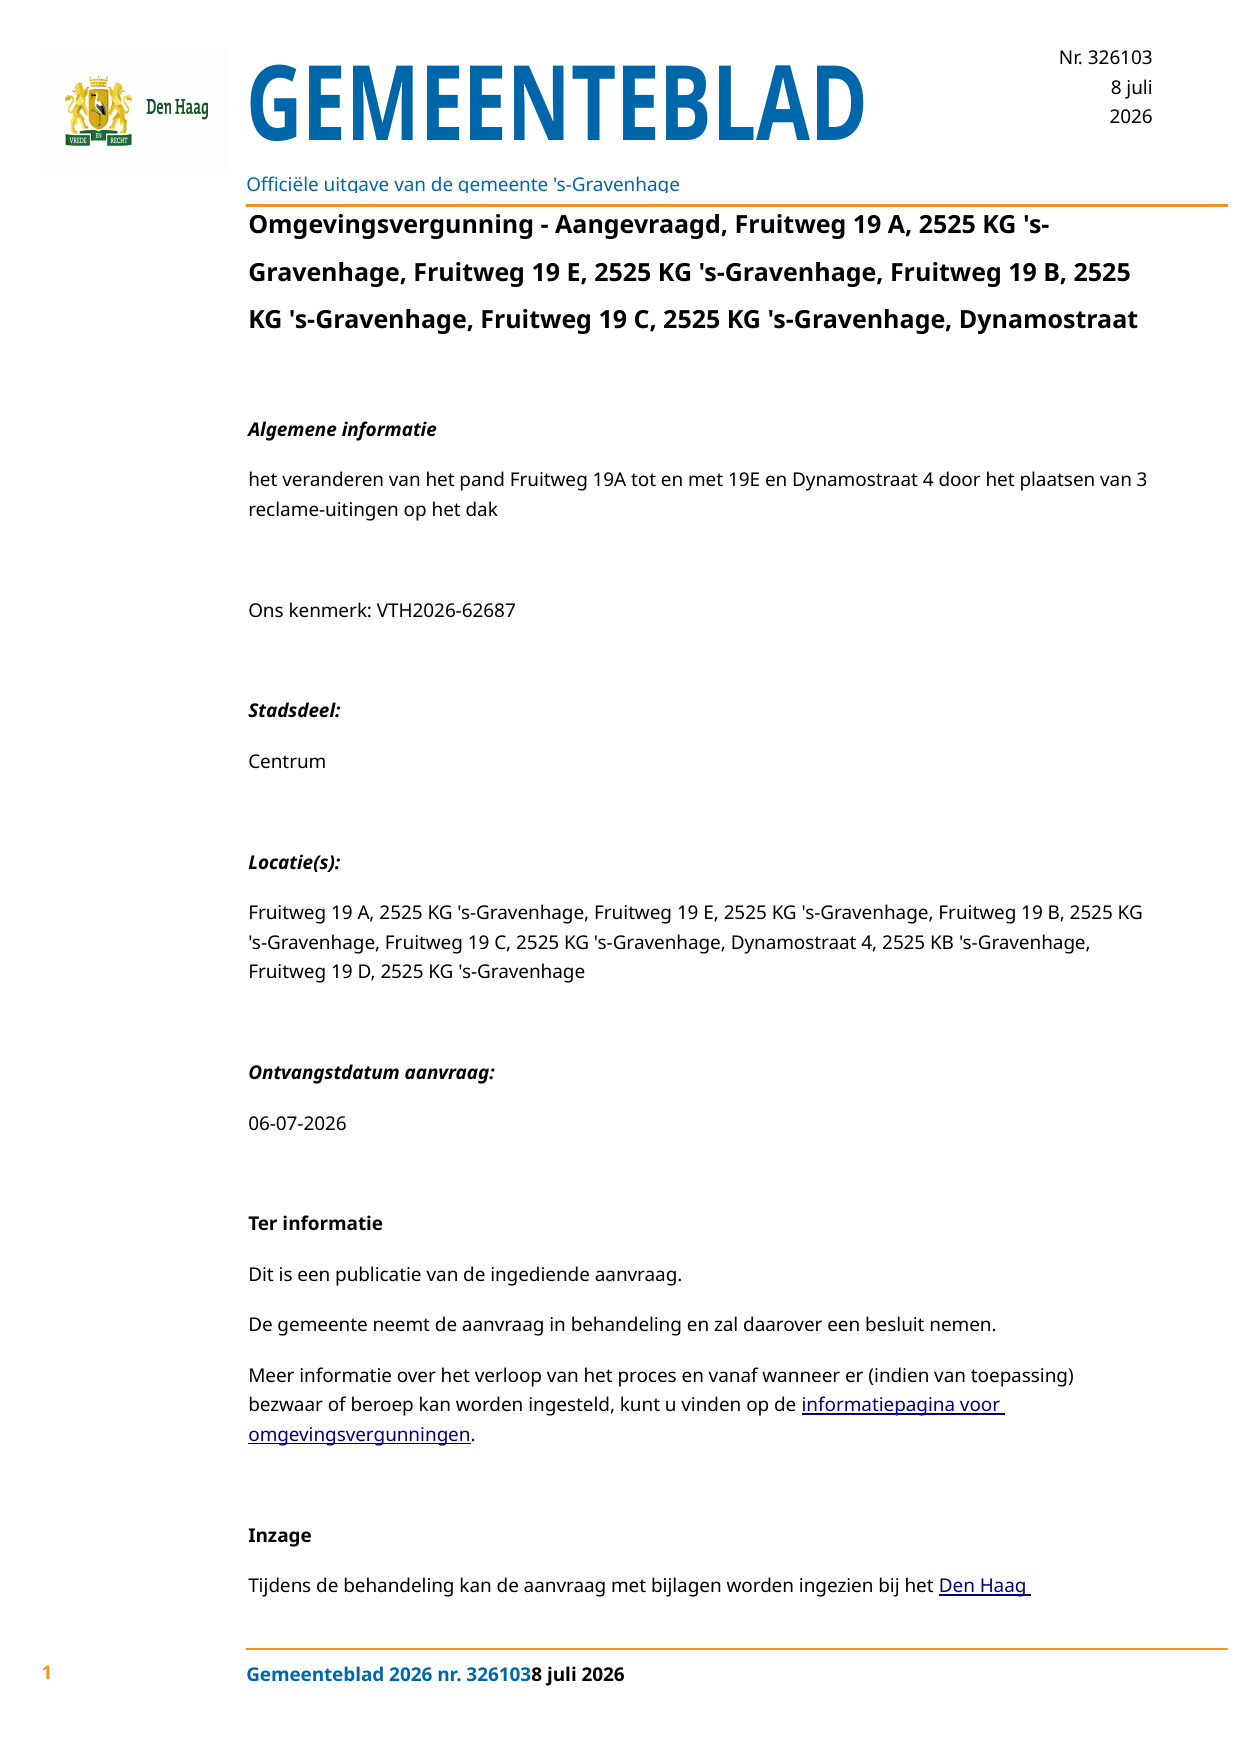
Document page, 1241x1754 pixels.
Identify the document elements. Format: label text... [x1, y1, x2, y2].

text Stadsdeel: [248, 698, 1152, 723]
text Inzage [248, 1522, 1152, 1547]
text Locatie(s): [248, 849, 1152, 874]
text Fruitweg 19 A, 2525 KG 's-Gravenhage, Fruitweg 19 E, 2525 KG 's-Gravenhage, Fruitweg 19 B, 2525 KG 's-Gravenhage, Fruitweg 19 C, 2525 KG 's-Gravenhage, Dynamostraat 4, 2525 KB 's-Gravenhage, Fruitweg 19 D, 2525 KG 's-Gravenhage [248, 899, 1152, 984]
text Omgevingsvergunning - Aangevraagd, Fruitweg 19 A, 2525 KG 's-Gravenhage, Fruitweg 19 E, 2525 KG 's-Gravenhage, Fruitweg 19 B, 2525 KG 's-Gravenhage, Fruitweg 19 C, 2525 KG 's-Gravenhage, Dynamostraat [248, 207, 1152, 336]
text het veranderen van het pand Fruitweg 19A tot en met 19E en Dynamostraat 4 door het plaatsen van 3 reclame-uitingen op het dak [248, 466, 1152, 522]
text Centrum [248, 748, 1152, 774]
text De gemeente neemt de aanvraag in behandeling en zal daarover een besluit nemen. [248, 1311, 1152, 1337]
text 06-07-2026 [248, 1110, 1152, 1135]
text Tijdens de behandeling kan de aanvraag met bijlagen worden ingezien bij het Den Haag [248, 1572, 1152, 1598]
text Ons kenmerk: VTH2026-62687 [248, 597, 1152, 622]
text Algemene informatie [248, 416, 1152, 442]
text Dit is een publicatie van de ingediende aanvraag. [248, 1261, 1152, 1287]
text Meer informatie over het verloop van het proces en vanaf wanneer er (indien van toepassing) bezwaar of beroep kan worden ingesteld, kunt u vinden op de informatiepagina voor omgevingsvergunningen. [248, 1362, 1152, 1447]
picture [41, 47, 231, 172]
text Ter informatie [248, 1211, 1152, 1236]
text Ontvangstdatum aanvraag: [248, 1059, 1152, 1085]
